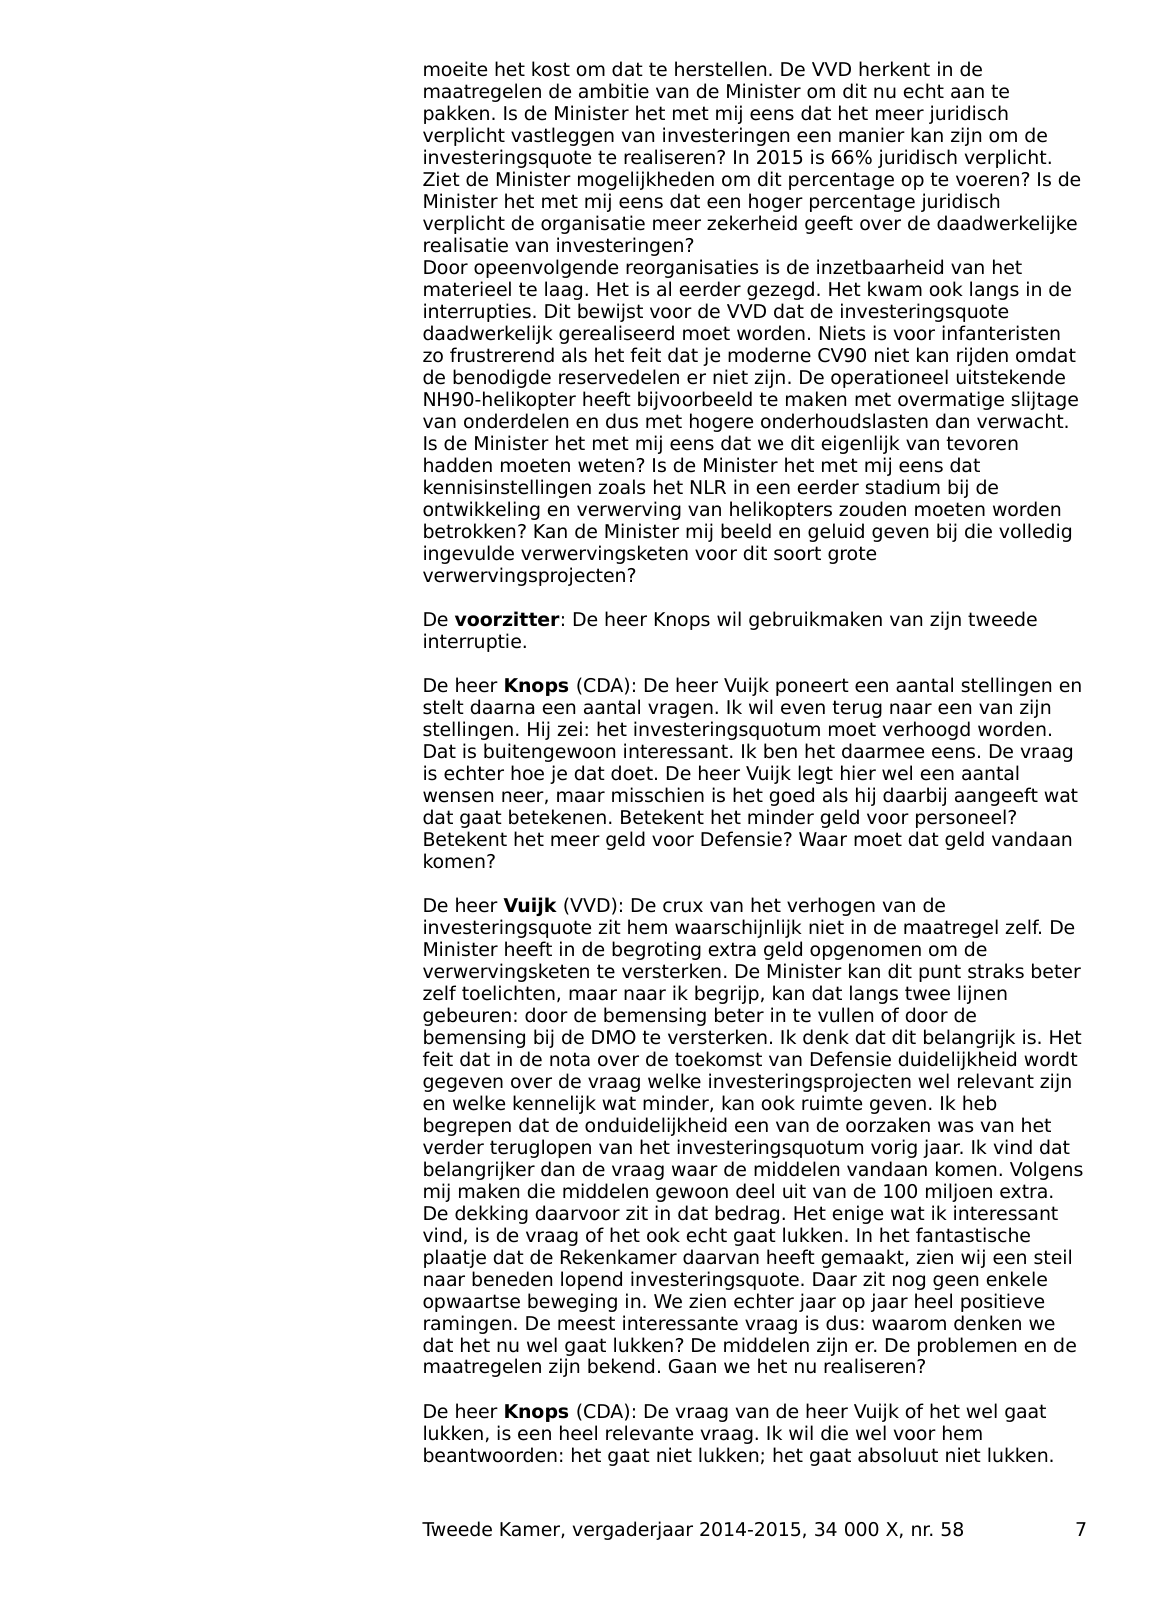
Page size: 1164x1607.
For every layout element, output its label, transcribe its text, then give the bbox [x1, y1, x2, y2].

text De heer Knops (CDA): De vraag van de heer Vuijk of het wel gaat lukken, is een heel relevante vraag. Ik wil die wel voor hem beantwoorden: het gaat niet lukken; het gaat absoluut niet lukken. [422, 1401, 1087, 1467]
text moeite het kost om dat te herstellen. De VVD herkent in de maatregelen de ambitie van de Minister om dit nu echt aan te pakken. Is de Minister het met mij eens dat het meer juridisch verplicht vastleggen van investeringen een manier kan zijn om de investeringsquote te realiseren? In 2015 is 66% juridisch verplicht. Ziet de Minister mogelijkheden om dit percentage op te voeren? Is de Minister het met mij eens dat een hoger percentage juridisch verplicht de organisatie meer zekerheid geeft over de daadwerkelijke realisatie van investeringen? [422, 59, 1087, 257]
text De heer Knops (CDA): De heer Vuijk poneert een aantal stellingen en stelt daarna een aantal vragen. Ik wil even terug naar een van zijn stellingen. Hij zei: het investeringsquotum moet verhoogd worden. Dat is buitengewoon interessant. Ik ben het daarmee eens. De vraag is echter hoe je dat doet. De heer Vuijk legt hier wel een aantal wensen neer, maar misschien is het goed als hij daarbij aangeeft wat dat gaat betekenen. Betekent het minder geld voor personeel? Betekent het meer geld voor Defensie? Waar moet dat geld vandaan komen? [422, 675, 1087, 873]
text Door opeenvolgende reorganisaties is de inzetbaarheid van het materieel te laag. Het is al eerder gezegd. Het kwam ook langs in de interrupties. Dit bewijst voor de VVD dat de investeringsquote daadwerkelijk gerealiseerd moet worden. Niets is voor infanteristen zo frustrerend als het feit dat je moderne CV90 niet kan rijden omdat de benodigde reservedelen er niet zijn. De operationeel uitstekende NH90-helikopter heeft bijvoorbeeld te maken met overmatige slijtage van onderdelen en dus met hogere onderhoudslasten dan verwacht. Is de Minister het met mij eens dat we dit eigenlijk van tevoren hadden moeten weten? Is de Minister het met mij eens dat kennisinstellingen zoals het NLR in een eerder stadium bij de ontwikkeling en verwerving van helikopters zouden moeten worden betrokken? Kan de Minister mij beeld en geluid geven bij die volledig ingevulde verwervingsketen voor dit soort grote verwervingsprojecten? [422, 257, 1087, 587]
text De voorzitter: De heer Knops wil gebruikmaken van zijn tweede interruptie. [422, 609, 1087, 653]
text De heer Vuijk (VVD): De crux van het verhogen van de investeringsquote zit hem waarschijnlijk niet in de maatregel zelf. De Minister heeft in de begroting extra geld opgenomen om de verwervingsketen te versterken. De Minister kan dit punt straks beter zelf toelichten, maar naar ik begrijp, kan dat langs twee lijnen gebeuren: door de bemensing beter in te vullen of door de bemensing bij de DMO te versterken. Ik denk dat dit belangrijk is. Het feit dat in de nota over de toekomst van Defensie duidelijkheid wordt gegeven over de vraag welke investeringsprojecten wel relevant zijn en welke kennelijk wat minder, kan ook ruimte geven. Ik heb begrepen dat de onduidelijkheid een van de oorzaken was van het verder teruglopen van het investeringsquotum vorig jaar. Ik vind dat belangrijker dan de vraag waar de middelen vandaan komen. Volgens mij maken die middelen gewoon deel uit van de 100 miljoen extra. De dekking daarvoor zit in dat bedrag. Het enige wat ik interessant vind, is de vraag of het ook echt gaat lukken. In het fantastische plaatje dat de Rekenkamer daarvan heeft gemaakt, zien wij een steil naar beneden lopend investeringsquote. Daar zit nog geen enkele opwaartse beweging in. We zien echter jaar op jaar heel positieve ramingen. De meest interessante vraag is dus: waarom denken we dat het nu wel gaat lukken? De middelen zijn er. De problemen en de maatregelen zijn bekend. Gaan we het nu realiseren? [422, 895, 1087, 1378]
